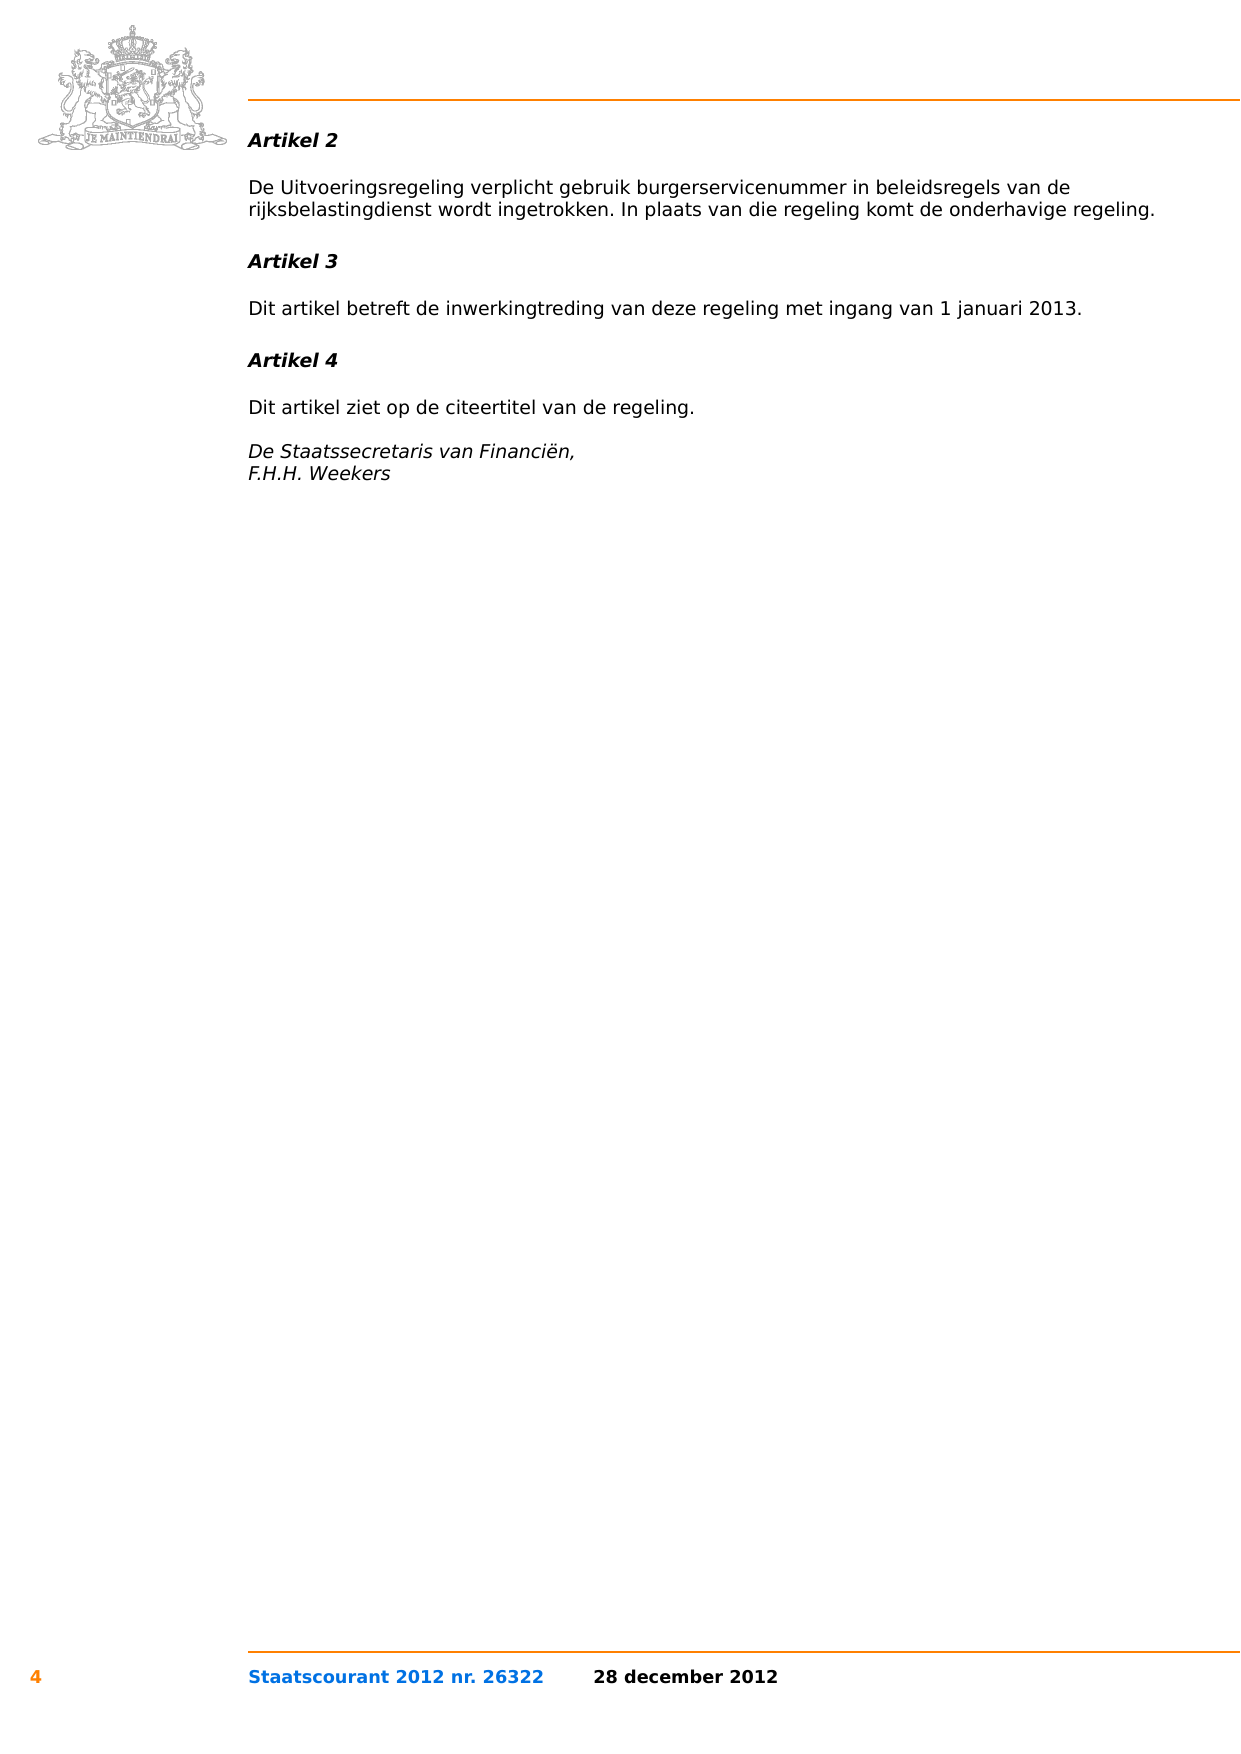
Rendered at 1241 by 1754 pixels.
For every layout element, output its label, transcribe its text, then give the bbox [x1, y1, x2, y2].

text De Staatssecretaris van Financiën, F.H.H. Weekers [248, 441, 1163, 484]
text Dit artikel ziet op de citeertitel van de regeling. [248, 397, 1163, 419]
text Dit artikel betreft de inwerkingtreding van deze regeling met ingang van 1 januari 2013. [248, 298, 1163, 320]
subtitle Artikel 2 [248, 130, 1163, 152]
picture [38, 25, 227, 150]
subtitle Artikel 4 [248, 350, 1163, 372]
subtitle Artikel 3 [248, 251, 1163, 273]
text De Uitvoeringsregeling verplicht gebruik burgerservicenummer in beleidsregels van de rijksbelastingdienst wordt ingetrokken. In plaats van die regeling komt de onderhavige regeling. [248, 177, 1163, 221]
